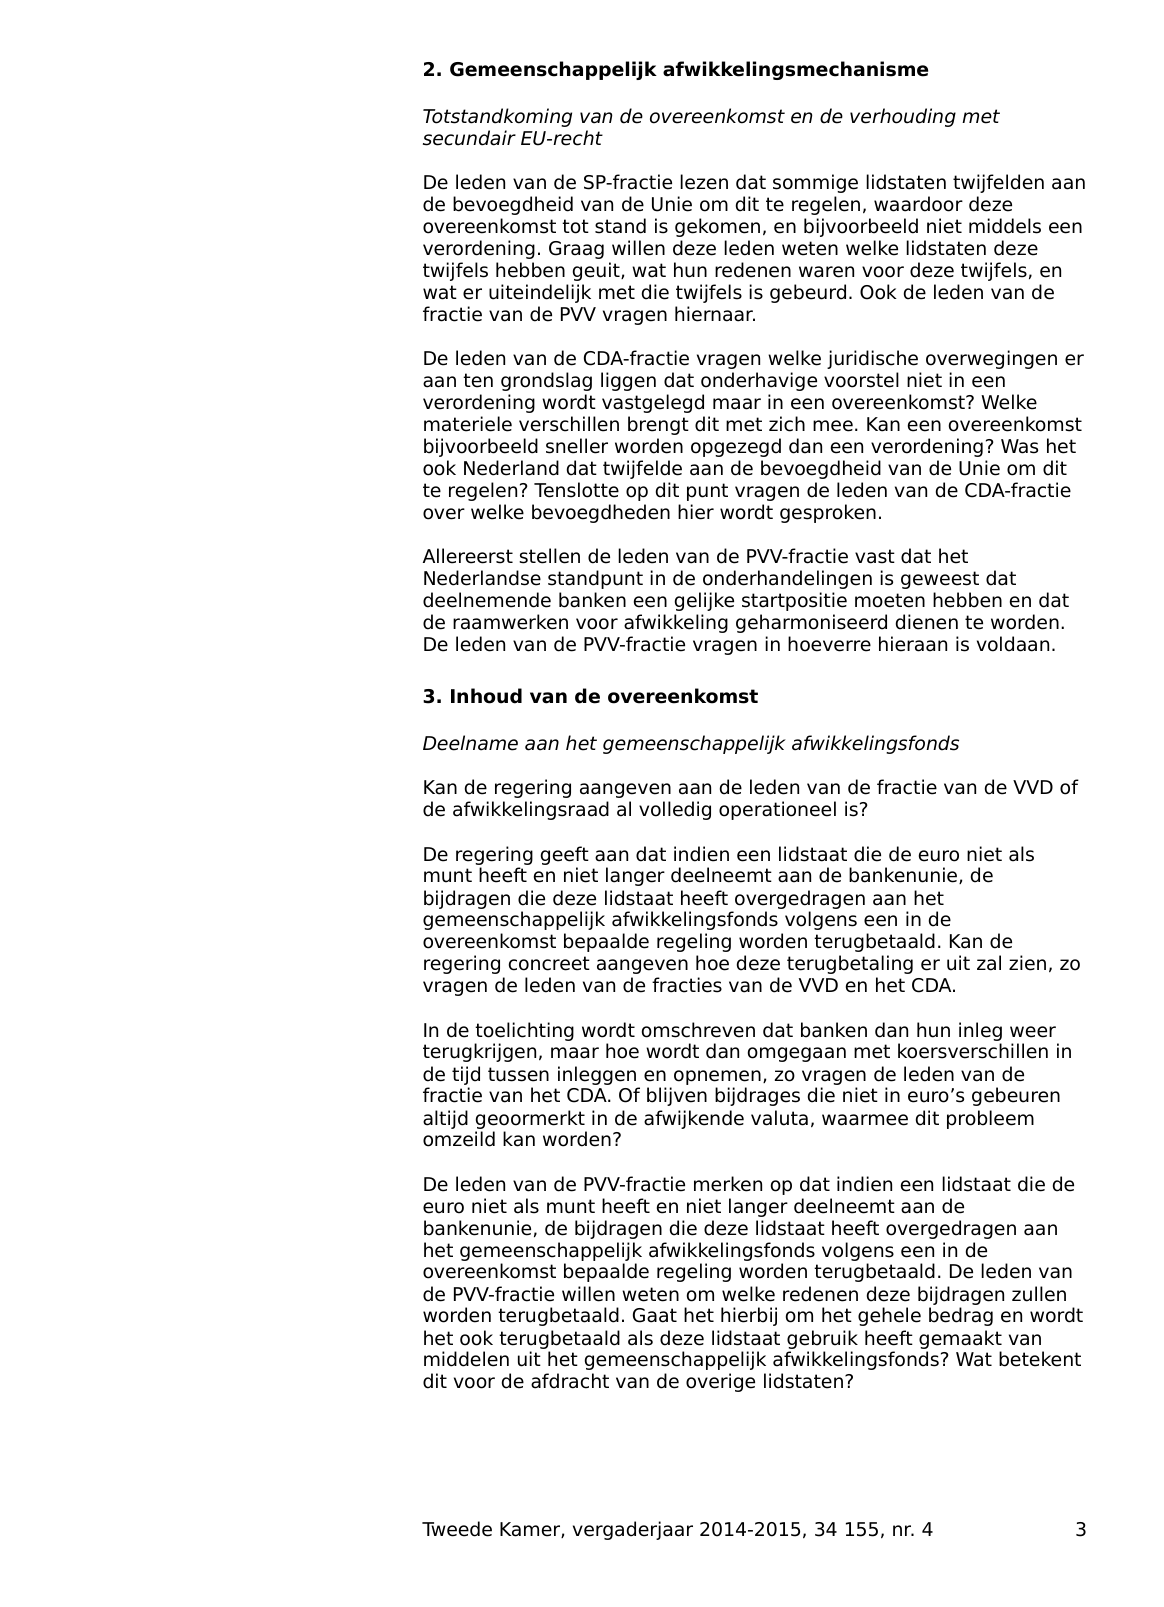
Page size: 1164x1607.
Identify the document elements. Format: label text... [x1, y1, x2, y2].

subtitle Totstandkoming van de overeenkomst en de verhouding met secundair EU-recht [422, 106, 1087, 150]
text De leden van de PVV-fractie merken op dat indien een lidstaat die de euro niet als munt heeft en niet langer deelneemt aan de bankenunie, de bijdragen die deze lidstaat heeft overgedragen aan het gemeenschappelijk afwikkelingsfonds volgens een in de overeenkomst bepaalde regeling worden terugbetaald. De leden van de PVV-fractie willen weten om welke redenen deze bijdragen zullen worden terugbetaald. Gaat het hierbij om het gehele bedrag en wordt het ook terugbetaald als deze lidstaat gebruik heeft gemaakt van middelen uit het gemeenschappelijk afwikkelingsfonds? Wat betekent dit voor de afdracht van de overige lidstaten? [422, 1173, 1087, 1393]
subtitle 3. Inhoud van de overeenkomst [422, 686, 1087, 708]
text In de toelichting wordt omschreven dat banken dan hun inleg weer terugkrijgen, maar hoe wordt dan omgegaan met koersverschillen in de tijd tussen inleggen en opnemen, zo vragen de leden van de fractie van het CDA. Of blijven bijdrages die niet in euro’s gebeuren altijd geoormerkt in de afwijkende valuta, waarmee dit probleem omzeild kan worden? [422, 1019, 1087, 1151]
subtitle Deelname aan het gemeenschappelijk afwikkelingsfonds [422, 733, 1087, 755]
text De leden van de SP-fractie lezen dat sommige lidstaten twijfelden aan de bevoegdheid van de Unie om dit te regelen, waardoor deze overeenkomst tot stand is gekomen, en bijvoorbeeld niet middels een verordening. Graag willen deze leden weten welke lidstaten deze twijfels hebben geuit, wat hun redenen waren voor deze twijfels, en wat er uiteindelijk met die twijfels is gebeurd. Ook de leden van de fractie van de PVV vragen hiernaar. [422, 172, 1087, 326]
text Kan de regering aangeven aan de leden van de fractie van de VVD of de afwikkelingsraad al volledig operationeel is? [422, 777, 1087, 821]
subtitle 2. Gemeenschappelijk afwikkelingsmechanisme [422, 59, 1087, 81]
text De leden van de CDA-fractie vragen welke juridische overwegingen er aan ten grondslag liggen dat onderhavige voorstel niet in een verordening wordt vastgelegd maar in een overeenkomst? Welke materiele verschillen brengt dit met zich mee. Kan een overeenkomst bijvoorbeeld sneller worden opgezegd dan een verordening? Was het ook Nederland dat twijfelde aan de bevoegdheid van de Unie om dit te regelen? Tenslotte op dit punt vragen de leden van de CDA-fractie over welke bevoegdheden hier wordt gesproken. [422, 348, 1087, 524]
text Allereerst stellen de leden van de PVV-fractie vast dat het Nederlandse standpunt in de onderhandelingen is geweest dat deelnemende banken een gelijke startpositie moeten hebben en dat de raamwerken voor afwikkeling geharmoniseerd dienen te worden. De leden van de PVV-fractie vragen in hoeverre hieraan is voldaan. [422, 546, 1087, 656]
text De regering geeft aan dat indien een lidstaat die de euro niet als munt heeft en niet langer deelneemt aan de bankenunie, de bijdragen die deze lidstaat heeft overgedragen aan het gemeenschappelijk afwikkelingsfonds volgens een in de overeenkomst bepaalde regeling worden terugbetaald. Kan de regering concreet aangeven hoe deze terugbetaling er uit zal zien, zo vragen de leden van de fracties van de VVD en het CDA. [422, 843, 1087, 997]
